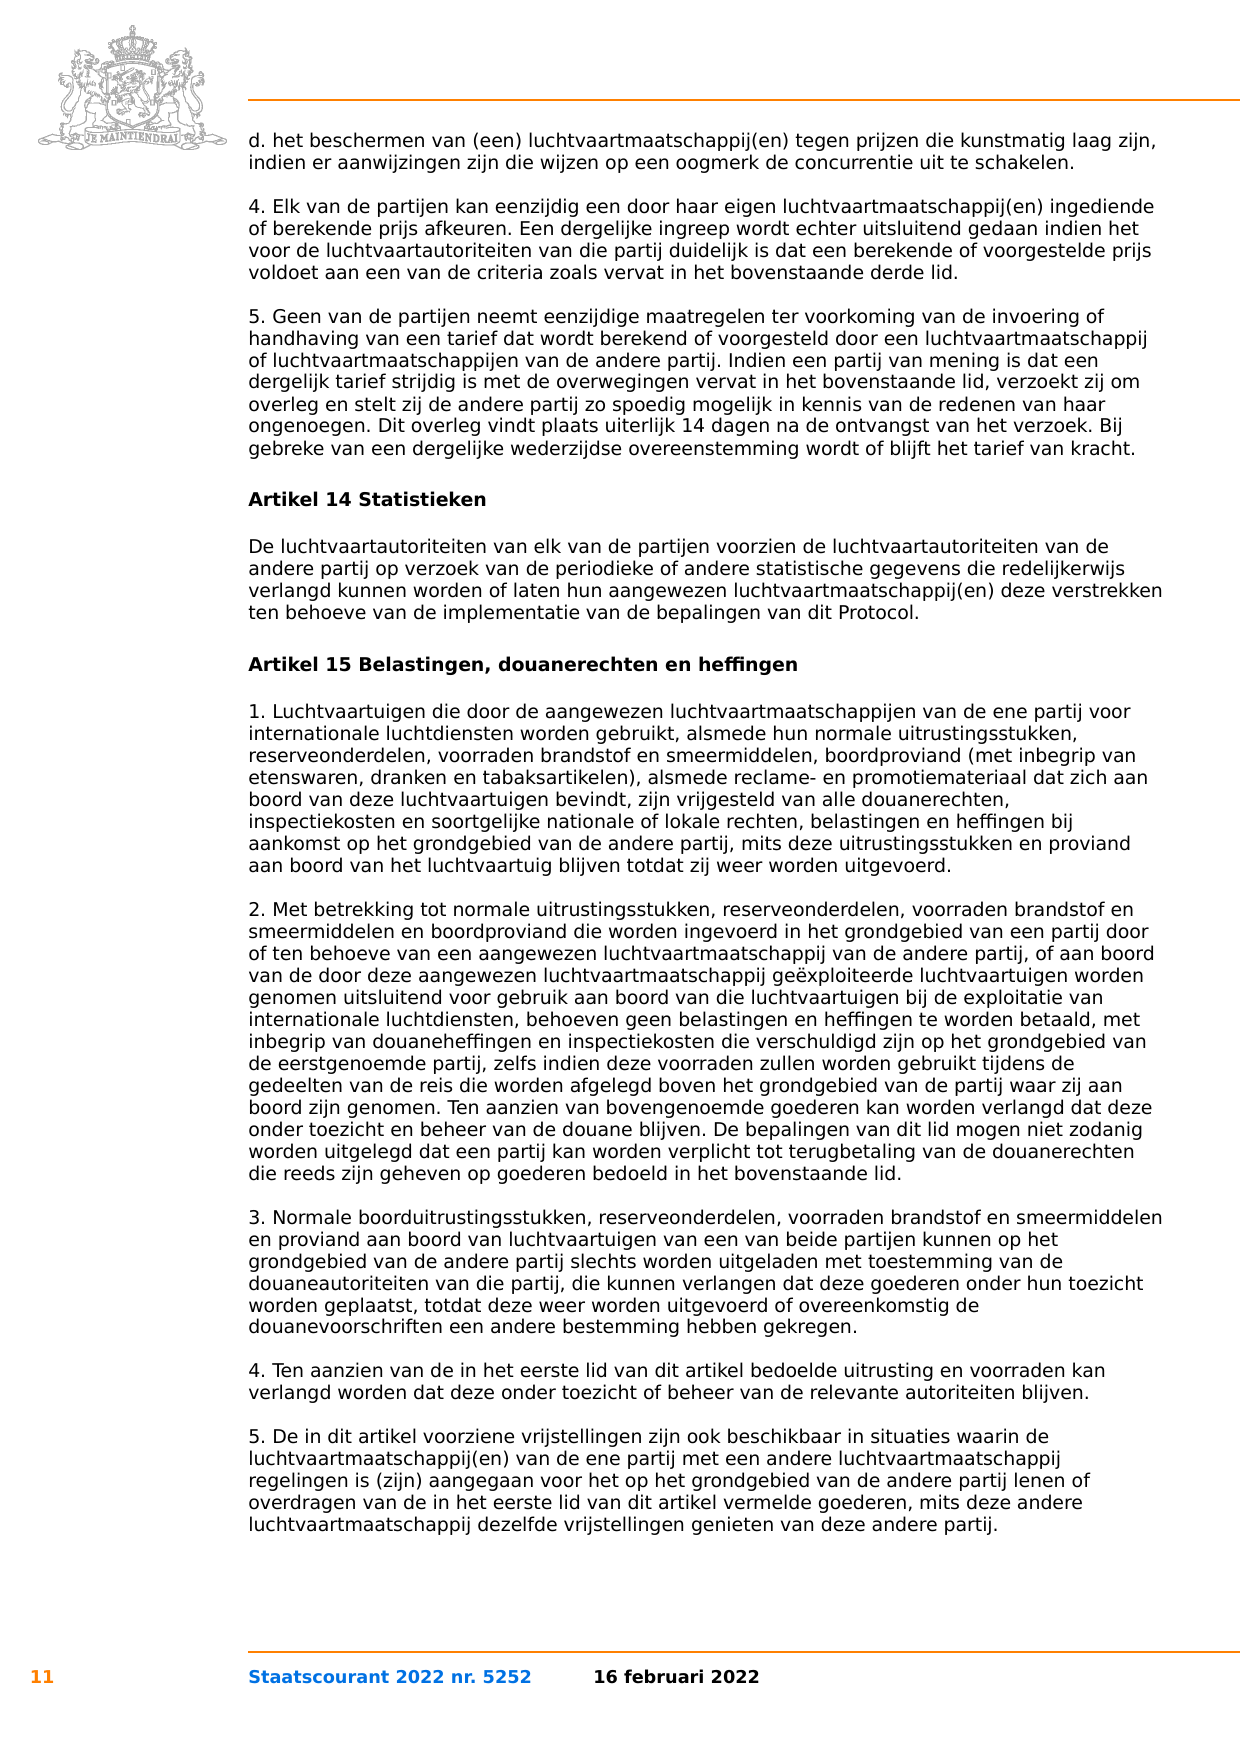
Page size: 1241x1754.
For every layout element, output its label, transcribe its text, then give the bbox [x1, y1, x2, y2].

text 5. De in dit artikel voorziene vrijstellingen zijn ook beschikbaar in situaties waarin de luchtvaartmaatschappij(en) van de ene partij met een andere luchtvaartmaatschappij regelingen is (zijn) aangegaan voor het op het grondgebied van de andere partij lenen of overdragen van de in het eerste lid van dit artikel vermelde goederen, mits deze andere luchtvaartmaatschappij dezelfde vrijstellingen genieten van deze andere partij. [248, 1426, 1163, 1536]
text 5. Geen van de partijen neemt eenzijdige maatregelen ter voorkoming van de invoering of handhaving van een tarief dat wordt berekend of voorgesteld door een luchtvaartmaatschappij of luchtvaartmaatschappijen van de andere partij. Indien een partij van mening is dat een dergelijk tarief strijdig is met de overwegingen vervat in het bovenstaande lid, verzoekt zij om overleg en stelt zij de andere partij zo spoedig mogelijk in kennis van de redenen van haar ongenoegen. Dit overleg vindt plaats uiterlijk 14 dagen na de ontvangst van het verzoek. Bij gebreke van een dergelijke wederzijdse overeenstemming wordt of blijft het tarief van kracht. [248, 306, 1163, 459]
text De luchtvaartautoriteiten van elk van de partijen voorzien de luchtvaartautoriteiten van de andere partij op verzoek van de periodieke of andere statistische gegevens die redelijkerwijs verlangd kunnen worden of laten hun aangewezen luchtvaartmaatschappij(en) deze verstrekken ten behoeve van de implementatie van de bepalingen van dit Protocol. [248, 536, 1163, 624]
text 4. Ten aanzien van de in het eerste lid van dit artikel bedoelde uitrusting en voorraden kan verlangd worden dat deze onder toezicht of beheer van de relevante autoriteiten blijven. [248, 1360, 1163, 1404]
text 4. Elk van de partijen kan eenzijdig een door haar eigen luchtvaartmaatschappij(en) ingediende of berekende prijs afkeuren. Een dergelijke ingreep wordt echter uitsluitend gedaan indien het voor de luchtvaartautoriteiten van die partij duidelijk is dat een berekende of voorgestelde prijs voldoet aan een van de criteria zoals vervat in het bovenstaande derde lid. [248, 196, 1163, 284]
picture [38, 25, 227, 150]
subtitle Artikel 15 Belastingen, douanerechten en heffingen [248, 654, 1163, 676]
text 3. Normale boorduitrustingsstukken, reserveonderdelen, voorraden brandstof en smeermiddelen en proviand aan boord van luchtvaartuigen van een van beide partijen kunnen op het grondgebied van de andere partij slechts worden uitgeladen met toestemming van de douaneautoriteiten van die partij, die kunnen verlangen dat deze goederen onder hun toezicht worden geplaatst, totdat deze weer worden uitgevoerd of overeenkomstig de douanevoorschriften een andere bestemming hebben gekregen. [248, 1207, 1163, 1338]
subtitle Artikel 14 Statistieken [248, 489, 1163, 511]
text 1. Luchtvaartuigen die door de aangewezen luchtvaartmaatschappijen van de ene partij voor internationale luchtdiensten worden gebruikt, alsmede hun normale uitrustingsstukken, reserveonderdelen, voorraden brandstof en smeermiddelen, boordproviand (met inbegrip van etenswaren, dranken en tabaksartikelen), alsmede reclame- en promotiemateriaal dat zich aan boord van deze luchtvaartuigen bevindt, zijn vrijgesteld van alle douanerechten, inspectiekosten en soortgelijke nationale of lokale rechten, belastingen en heffingen bij aankomst op het grondgebied van de andere partij, mits deze uitrustingsstukken en proviand aan boord van het luchtvaartuig blijven totdat zij weer worden uitgevoerd. [248, 701, 1163, 877]
text d. het beschermen van (een) luchtvaartmaatschappij(en) tegen prijzen die kunstmatig laag zijn, indien er aanwijzingen zijn die wijzen op een oogmerk de concurrentie uit te schakelen. [248, 130, 1163, 174]
text 2. Met betrekking tot normale uitrustingsstukken, reserveonderdelen, voorraden brandstof en smeermiddelen en boordproviand die worden ingevoerd in het grondgebied van een partij door of ten behoeve van een aangewezen luchtvaartmaatschappij van de andere partij, of aan boord van de door deze aangewezen luchtvaartmaatschappij geëxploiteerde luchtvaartuigen worden genomen uitsluitend voor gebruik aan boord van die luchtvaartuigen bij de exploitatie van internationale luchtdiensten, behoeven geen belastingen en heffingen te worden betaald, met inbegrip van douaneheffingen en inspectiekosten die verschuldigd zijn op het grondgebied van de eerstgenoemde partij, zelfs indien deze voorraden zullen worden gebruikt tijdens de gedeelten van de reis die worden afgelegd boven het grondgebied van de partij waar zij aan boord zijn genomen. Ten aanzien van bovengenoemde goederen kan worden verlangd dat deze onder toezicht en beheer van de douane blijven. De bepalingen van dit lid mogen niet zodanig worden uitgelegd dat een partij kan worden verplicht tot terugbetaling van de douanerechten die reeds zijn geheven op goederen bedoeld in het bovenstaande lid. [248, 899, 1163, 1185]
